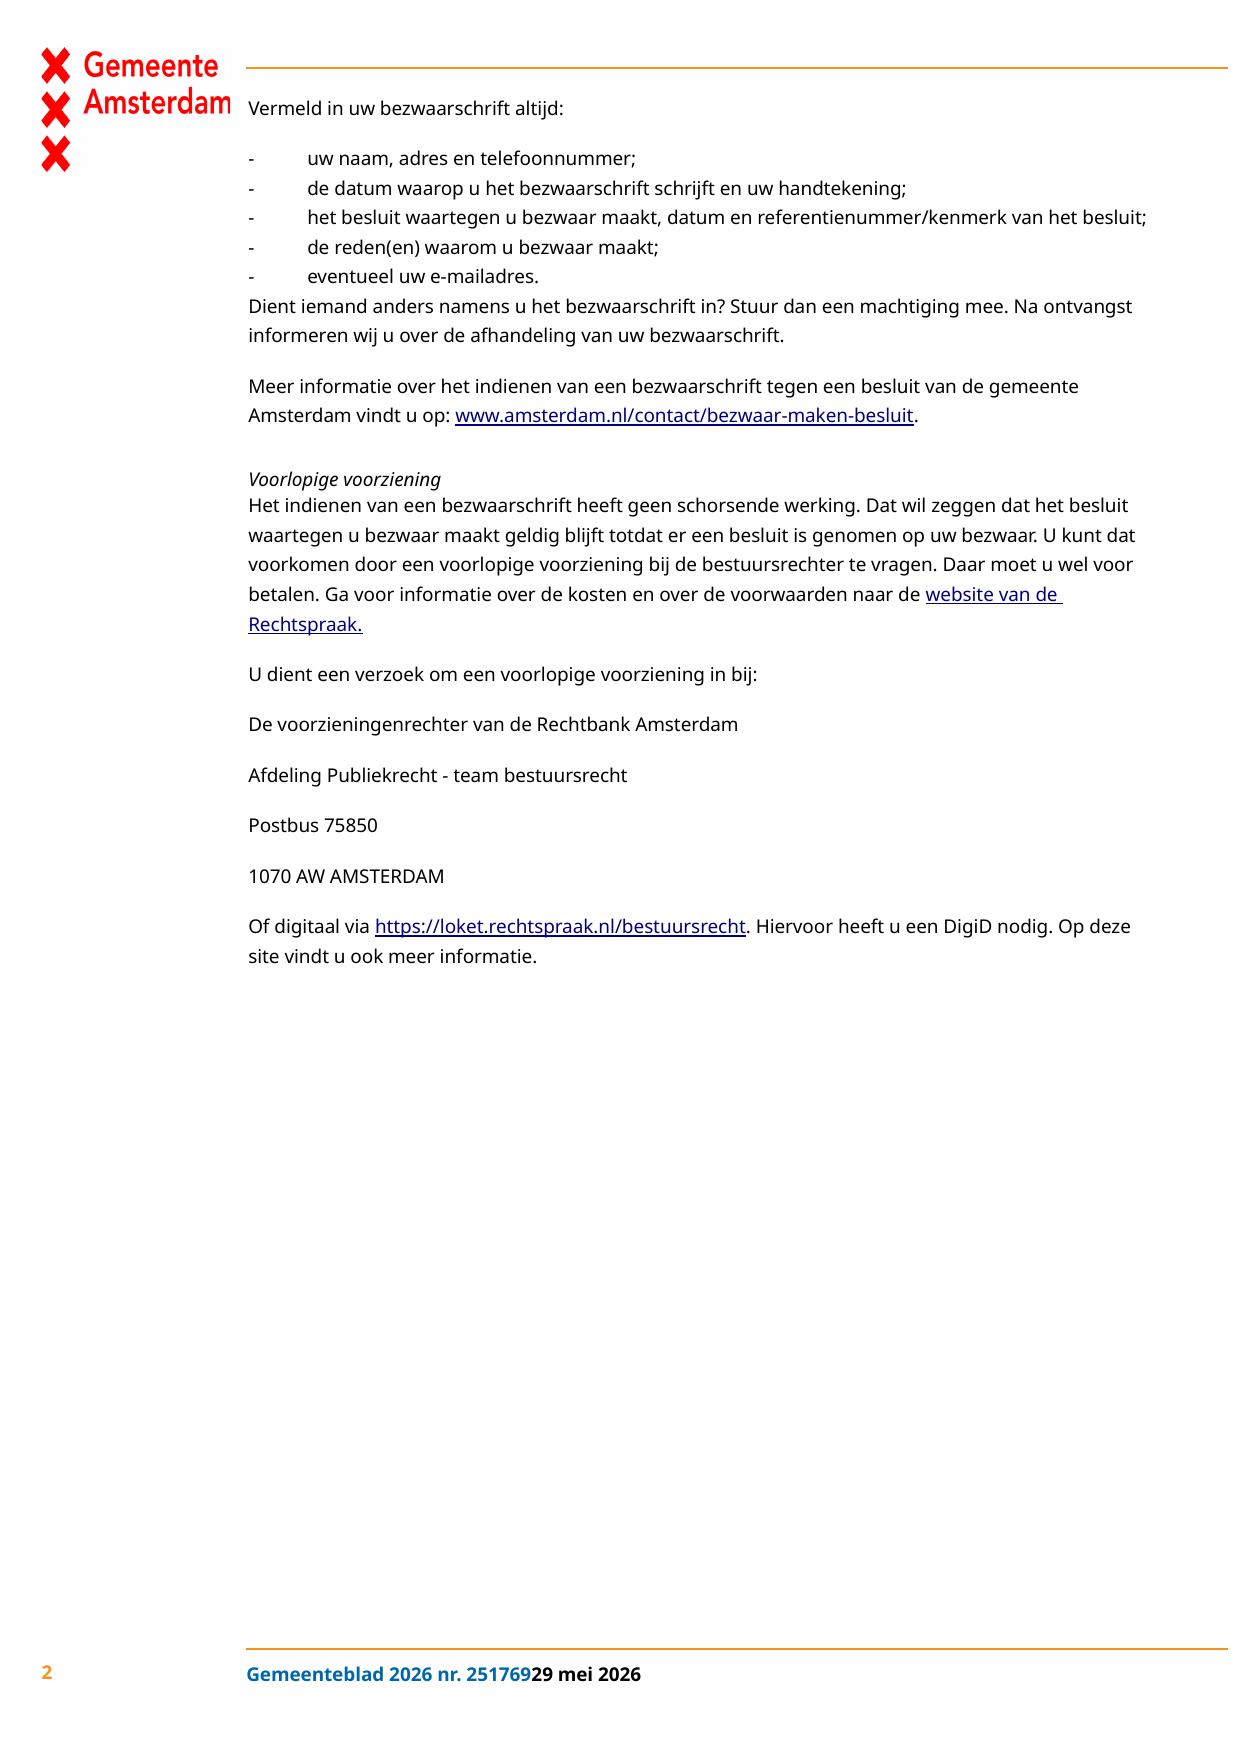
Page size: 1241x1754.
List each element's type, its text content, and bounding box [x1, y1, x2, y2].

text 1070 AW AMSTERDAM [248, 863, 1152, 888]
text Voorlopige voorziening [248, 467, 1152, 492]
text Postbus 75850 [248, 812, 1152, 838]
text Afdeling Publiekrecht - team bestuursrecht [248, 762, 1152, 788]
list de reden(en) waarom u bezwaar maakt; [248, 234, 1152, 260]
list eventueel uw e-mailadres. [248, 263, 1152, 289]
text Het indienen van een bezwaarschrift heeft geen schorsende werking. Dat wil zeggen dat het besluit waartegen u bezwaar maakt geldig blijft totdat er een besluit is genomen op uw bezwaar. U kunt dat voorkomen door een voorlopige voorziening bij de bestuursrechter te vragen. Daar moet u wel voor betalen. Ga voor informatie over de kosten en over de voorwaarden naar de website van de Rechtspraak. [248, 492, 1152, 636]
list het besluit waartegen u bezwaar maakt, datum en referentienummer/kenmerk van het besluit; [248, 204, 1152, 230]
picture [41, 47, 231, 172]
text De voorzieningenrechter van de Rechtbank Amsterdam [248, 712, 1152, 737]
text Dient iemand anders namens u het bezwaarschrift in? Stuur dan een machtiging mee. Na ontvangst informeren wij u over de afhandeling van uw bezwaarschrift. [248, 293, 1152, 348]
text Vermeld in uw bezwaarschrift altijd: [248, 95, 1152, 121]
list uw naam, adres en telefoonnummer; [248, 145, 1152, 171]
text Of digitaal via https://loket.rechtspraak.nl/bestuursrecht. Hiervoor heeft u een DigiD nodig. Op deze site vindt u ook meer informatie. [248, 913, 1152, 968]
list de datum waarop u het bezwaarschrift schrijft en uw handtekening; [248, 175, 1152, 201]
text U dient een verzoek om een voorlopige voorziening in bij: [248, 661, 1152, 687]
text Meer informatie over het indienen van een bezwaarschrift tegen een besluit van de gemeente Amsterdam vindt u op: www.amsterdam.nl/contact/bezwaar-maken-besluit. [248, 373, 1152, 428]
